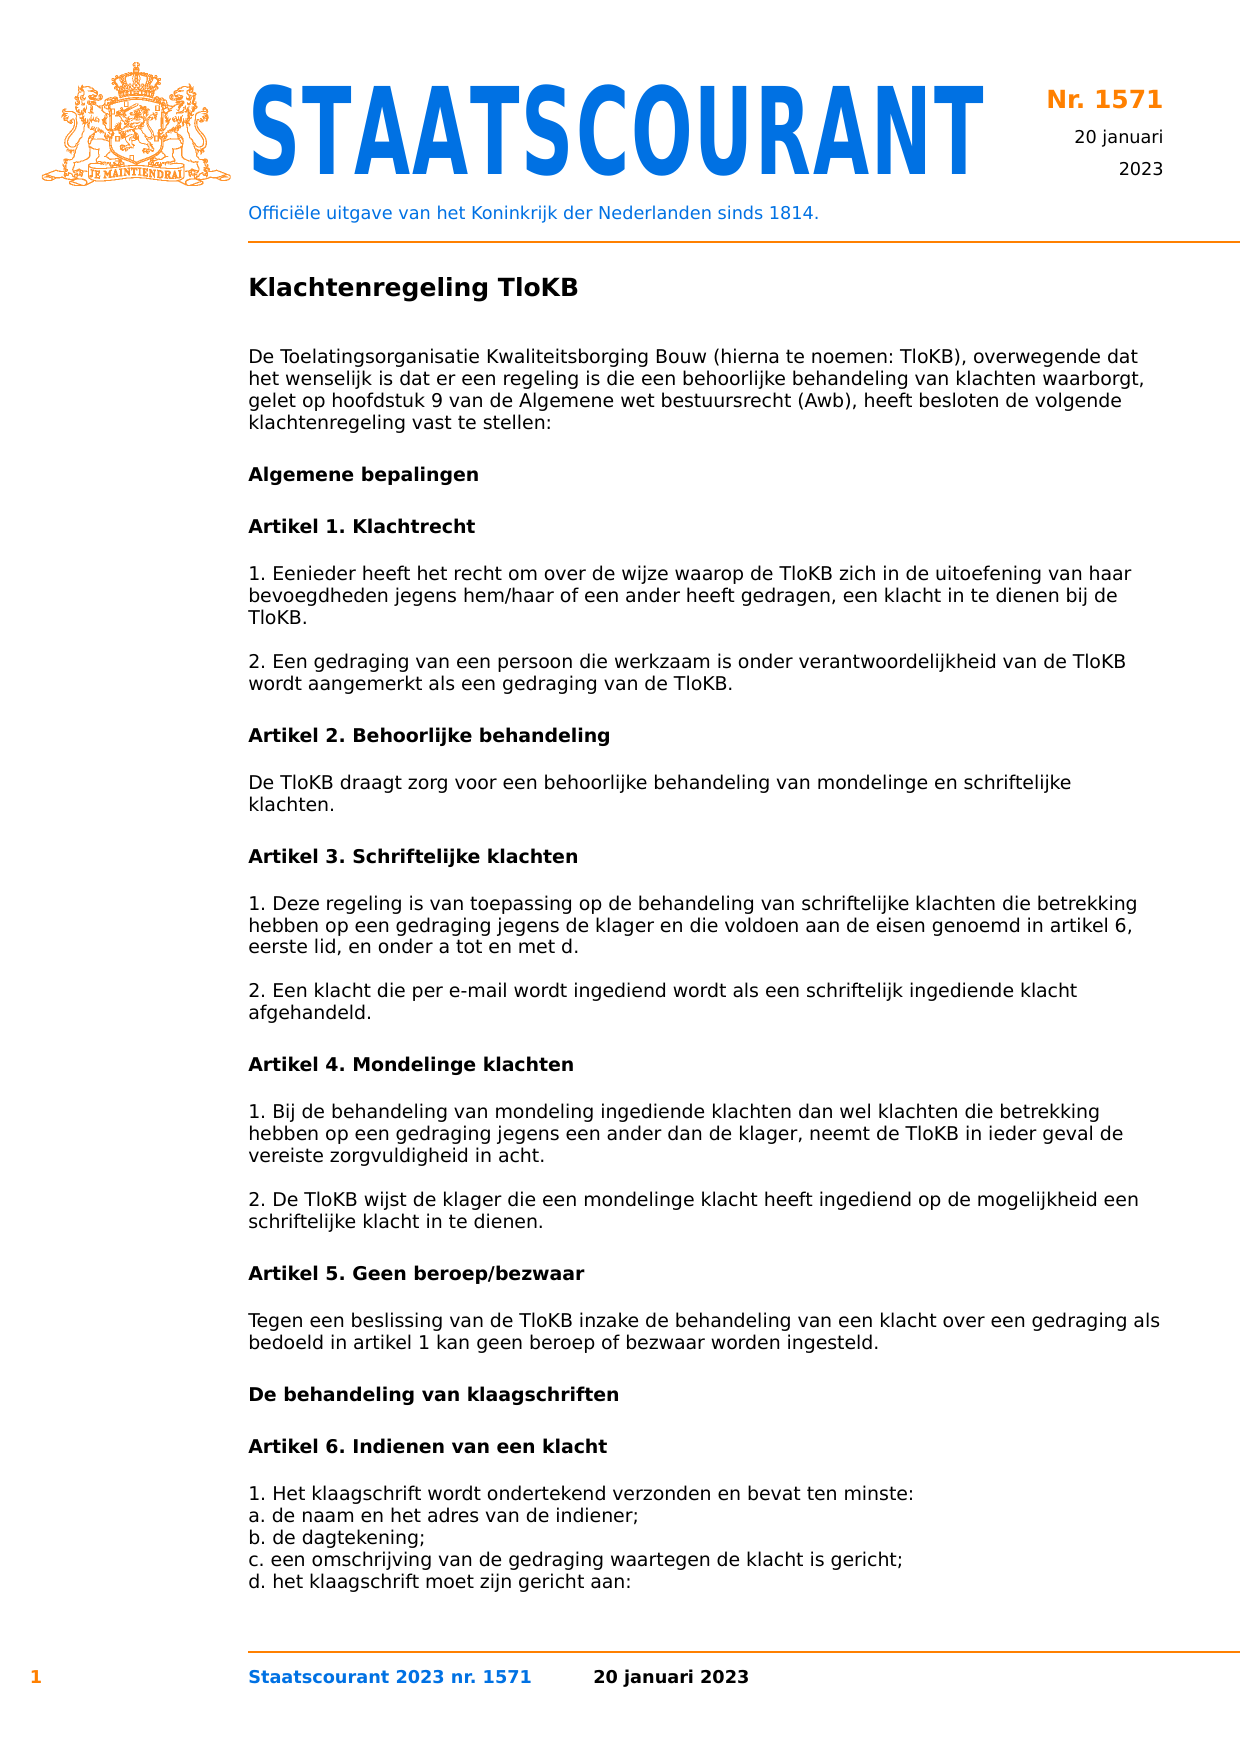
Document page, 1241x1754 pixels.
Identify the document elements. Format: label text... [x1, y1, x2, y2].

text 1. Bij de behandeling van mondeling ingediende klachten dan wel klachten die betrekking hebben op een gedraging jegens een ander dan de klager, neemt de TloKB in ieder geval de vereiste zorgvuldigheid in acht. [248, 1101, 1163, 1167]
text 1. Het klaagschrift wordt ondertekend verzonden en bevat ten minste: [248, 1483, 1163, 1505]
table_cell Officiële uitgave van het Koninkrijk der Nederlanden sinds 1814. [248, 203, 1240, 241]
text 1. Eenieder heeft het recht om over de wijze waarop de TloKB zich in de uitoefening van haar bevoegdheden jegens hem/haar of een ander heeft gedragen, een klacht in te dienen bij de TloKB. [248, 563, 1163, 629]
subtitle Artikel 2. Behoorlijke behandeling [248, 724, 1163, 747]
text 2. De TloKB wijst de klager die een mondelinge klacht heeft ingediend op de mogelijkheid een schriftelijke klacht in te dienen. [248, 1189, 1163, 1233]
subtitle Artikel 4. Mondelinge klachten [248, 1054, 1163, 1076]
text d. het klaagschrift moet zijn gericht aan: [248, 1571, 1163, 1593]
text 1. Deze regeling is van toepassing op de behandeling van schriftelijke klachten die betrekking hebben op een gedraging jegens de klager en die voldoen aan de eisen genoemd in artikel 6, eerste lid, en onder a tot en met d. [248, 892, 1163, 958]
text Tegen een beslissing van de TloKB inzake de behandeling van een klacht over een gedraging als bedoeld in artikel 1 kan geen beroep of bezwaar worden ingesteld. [248, 1310, 1163, 1354]
text c. een omschrijving van de gedraging waartegen de klacht is gericht; [248, 1549, 1163, 1571]
subtitle Klachtenregeling TloKB [248, 273, 1163, 302]
picture [41, 62, 231, 186]
table_cell 20 januari [998, 121, 1240, 153]
subtitle Artikel 3. Schriftelijke klachten [248, 846, 1163, 867]
subtitle Artikel 5. Geen beroep/bezwaar [248, 1263, 1163, 1285]
subtitle Algemene bepalingen [248, 464, 1163, 486]
text De Toelatingsorganisatie Kwaliteitsborging Bouw (hierna te noemen: TloKB), overwegende dat het wenselijk is dat er een regeling is die een behoorlijke behandeling van klachten waarborgt, gelet op hoofdstuk 9 van de Algemene wet bestuursrecht (Awb), heeft besloten de volgende klachtenregeling vast te stellen: [248, 346, 1163, 434]
text 2. Een gedraging van een persoon die werkzaam is onder verantwoordelijkheid van de TloKB wordt aangemerkt als een gedraging van de TloKB. [248, 651, 1163, 694]
text 2. Een klacht die per e-mail wordt ingediend wordt als een schriftelijk ingediende klacht afgehandeld. [248, 980, 1163, 1024]
table_header [25, 62, 248, 241]
subtitle De behandeling van klaagschriften [248, 1384, 1163, 1406]
table_header Nr. 1571 [998, 62, 1240, 121]
text De TloKB draagt zorg voor een behoorlijke behandeling van mondelinge en schriftelijke klachten. [248, 772, 1163, 816]
text b. de dagtekening; [248, 1527, 1163, 1549]
text a. de naam en het adres van de indiener; [248, 1505, 1163, 1527]
subtitle Artikel 6. Indienen van een klacht [248, 1436, 1163, 1458]
table_cell 2023 [998, 153, 1240, 203]
subtitle Artikel 1. Klachtrecht [248, 516, 1163, 538]
table_header STAATSCOURANT [248, 62, 998, 203]
